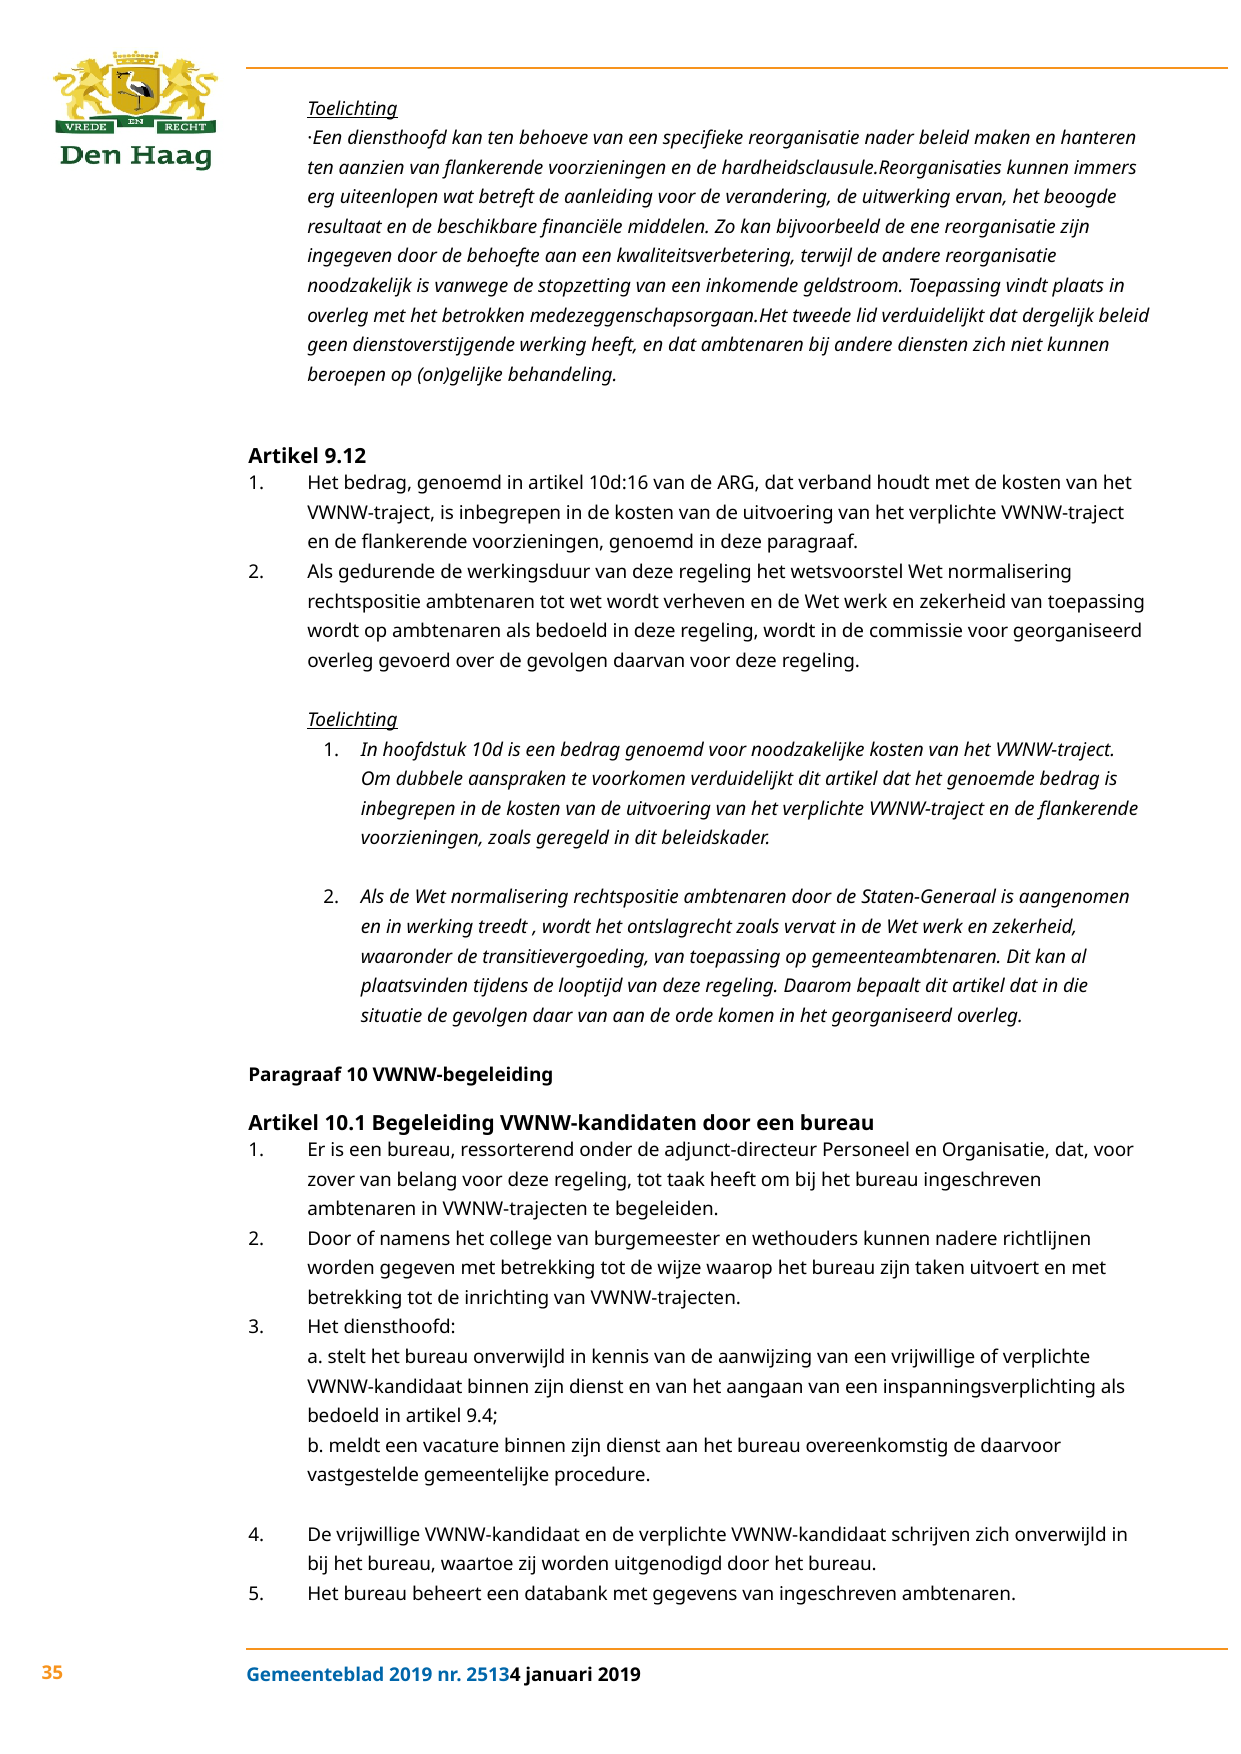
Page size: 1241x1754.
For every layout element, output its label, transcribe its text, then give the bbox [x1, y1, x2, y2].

list Toelichting [248, 95, 1152, 121]
list Toelichting [248, 706, 1152, 732]
list Het bureau beheert een databank met gegevens van ingeschreven ambtenaren. [248, 1580, 1152, 1606]
text Artikel 10.1 Begeleiding VWNW-kandidaten door een bureau [248, 1108, 1152, 1136]
text Artikel 9.12 [248, 441, 1152, 469]
list Het bedrag, genoemd in artikel 10d:16 van de ARG, dat verband houdt met de kosten van het VWNW-traject, is inbegrepen in de kosten van de uitvoering van het verplichte VWNW-traject en de flankerende voorzieningen, genoemd in deze paragraaf. [248, 469, 1152, 554]
list Als gedurende de werkingsduur van deze regeling het wetsvoorstel Wet normalisering rechtspositie ambtenaren tot wet wordt verheven en de Wet werk en zekerheid van toepassing wordt op ambtenaren als bedoeld in deze regeling, wordt in de commissie voor georganiseerd overleg gevoerd over de gevolgen daarvan voor deze regeling. [248, 558, 1152, 673]
list Het diensthoofd: [248, 1314, 1152, 1339]
list ·Een diensthoofd kan ten behoeve van een specifieke reorganisatie nader beleid maken en hanteren ten aanzien van flankerende voorzieningen en de hardheidsclausule.Reorganisaties kunnen immers erg uiteenlopen wat betreft de aanleiding voor de verandering, de uitwerking ervan, het beoogde resultaat en de beschikbare financiële middelen. Zo kan bijvoorbeeld de ene reorganisatie zijn ingegeven door de behoefte aan een kwaliteitsverbetering, terwijl de andere reorganisatie noodzakelijk is vanwege de stopzetting van een inkomende geldstroom. Toepassing vindt plaats in overleg met het betrokken medezeggenschapsorgaan.Het tweede lid verduidelijkt dat dergelijk beleid geen dienstoverstijgende werking heeft, en dat ambtenaren bij andere diensten zich niet kunnen beroepen op (on)gelijke behandeling. [248, 124, 1152, 387]
picture [41, 47, 231, 172]
list b. meldt een vacature binnen zijn dienst aan het bureau overeenkomstig de daarvoor vastgestelde gemeentelijke procedure. [248, 1432, 1152, 1487]
list In hoofdstuk 10d is een bedrag genoemd voor noodzakelijke kosten van het VWNW-traject. Om dubbele aanspraken te voorkomen verduidelijkt dit artikel dat het genoemde bedrag is inbegrepen in de kosten van de uitvoering van het verplichte VWNW-traject en de flankerende voorzieningen, zoals geregeld in dit beleidskader. [323, 736, 1152, 850]
list a. stelt het bureau onverwijld in kennis van de aanwijzing van een vrijwillige of verplichte VWNW-kandidaat binnen zijn dienst en van het aangaan van een inspanningsverplichting als bedoeld in artikel 9.4; [248, 1343, 1152, 1428]
list De vrijwillige VWNW-kandidaat en de verplichte VWNW-kandidaat schrijven zich onverwijld in bij het bureau, waartoe zij worden uitgenodigd door het bureau. [248, 1521, 1152, 1576]
list Door of namens het college van burgemeester en wethouders kunnen nadere richtlijnen worden gegeven met betrekking tot de wijze waarop het bureau zijn taken uitvoert en met betrekking tot de inrichting van VWNW-trajecten. [248, 1225, 1152, 1310]
text Paragraaf 10 VWNW-begeleiding [248, 1061, 1152, 1087]
list Er is een bureau, ressorterend onder de adjunct-directeur Personeel en Organisatie, dat, voor zover van belang voor deze regeling, tot taak heeft om bij het bureau ingeschreven ambtenaren in VWNW-trajecten te begeleiden. [248, 1136, 1152, 1221]
list Als de Wet normalisering rechtspositie ambtenaren door de Staten-Generaal is aangenomen en in werking treedt , wordt het ontslagrecht zoals vervat in de Wet werk en zekerheid, waaronder de transitievergoeding, van toepassing op gemeenteambtenaren. Dit kan al plaatsvinden tijdens de looptijd van deze regeling. Daarom bepaalt dit artikel dat in die situatie de gevolgen daar van aan de orde komen in het georganiseerd overleg. [323, 884, 1152, 1028]
